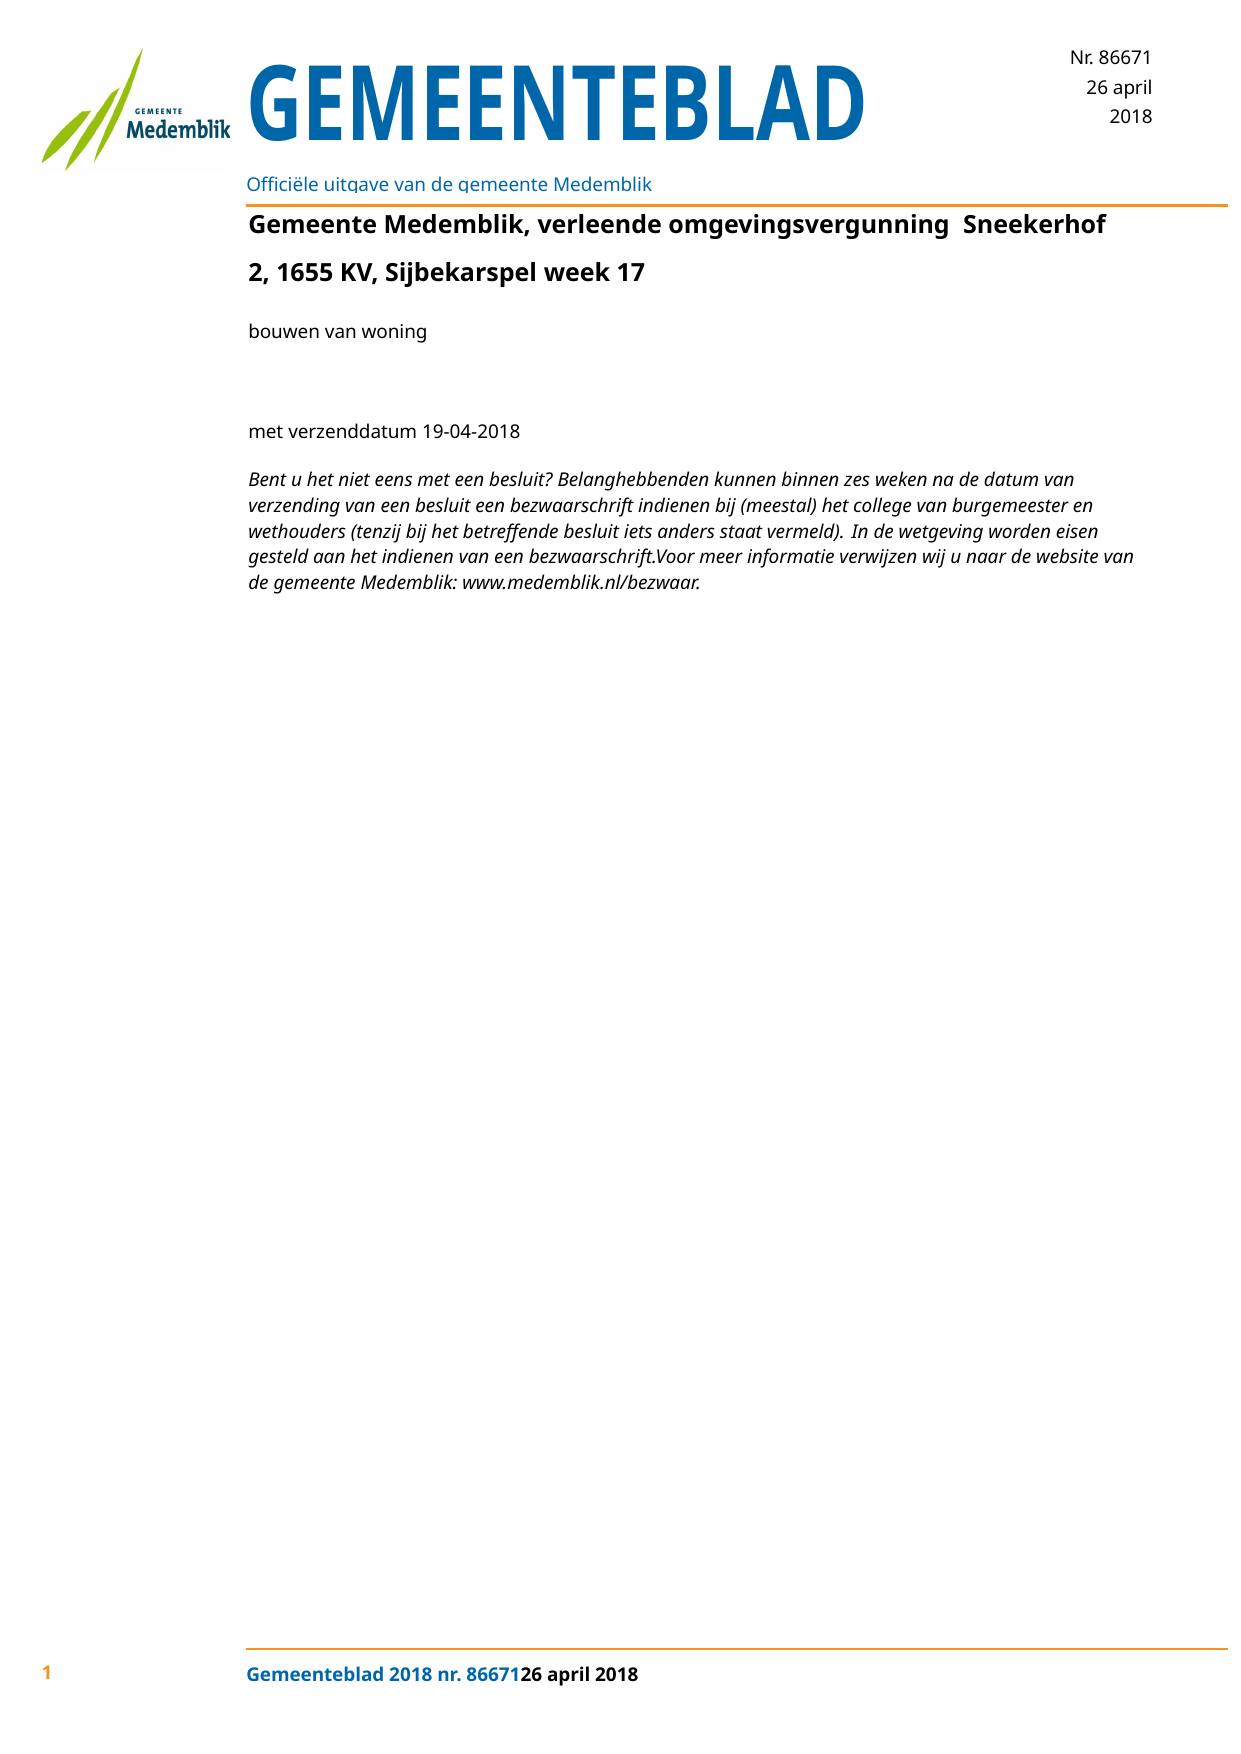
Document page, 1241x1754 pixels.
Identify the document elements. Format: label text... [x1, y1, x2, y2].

text bouwen van woning [248, 318, 1152, 344]
text met verzenddatum 19-04-2018 [248, 419, 1152, 444]
text Bent u het niet eens met een besluit? Belanghebbenden kunnen binnen zes weken na de datum van verzending van een besluit een bezwaarschrift indienen bij (meestal) het college van burgemeester en wethouders (tenzij bij het betreffende besluit iets anders staat vermeld). In de wetgeving worden eisen gesteld aan het indienen van een bezwaarschrift.Voor meer informatie verwijzen wij u naar de website van de gemeente Medemblik: www.medemblik.nl/bezwaar. [248, 467, 1152, 595]
picture [41, 47, 231, 172]
text Gemeente Medemblik, verleende omgevingsvergunning Sneekerhof 2, 1655 KV, Sijbekarspel week 17 [248, 207, 1152, 288]
